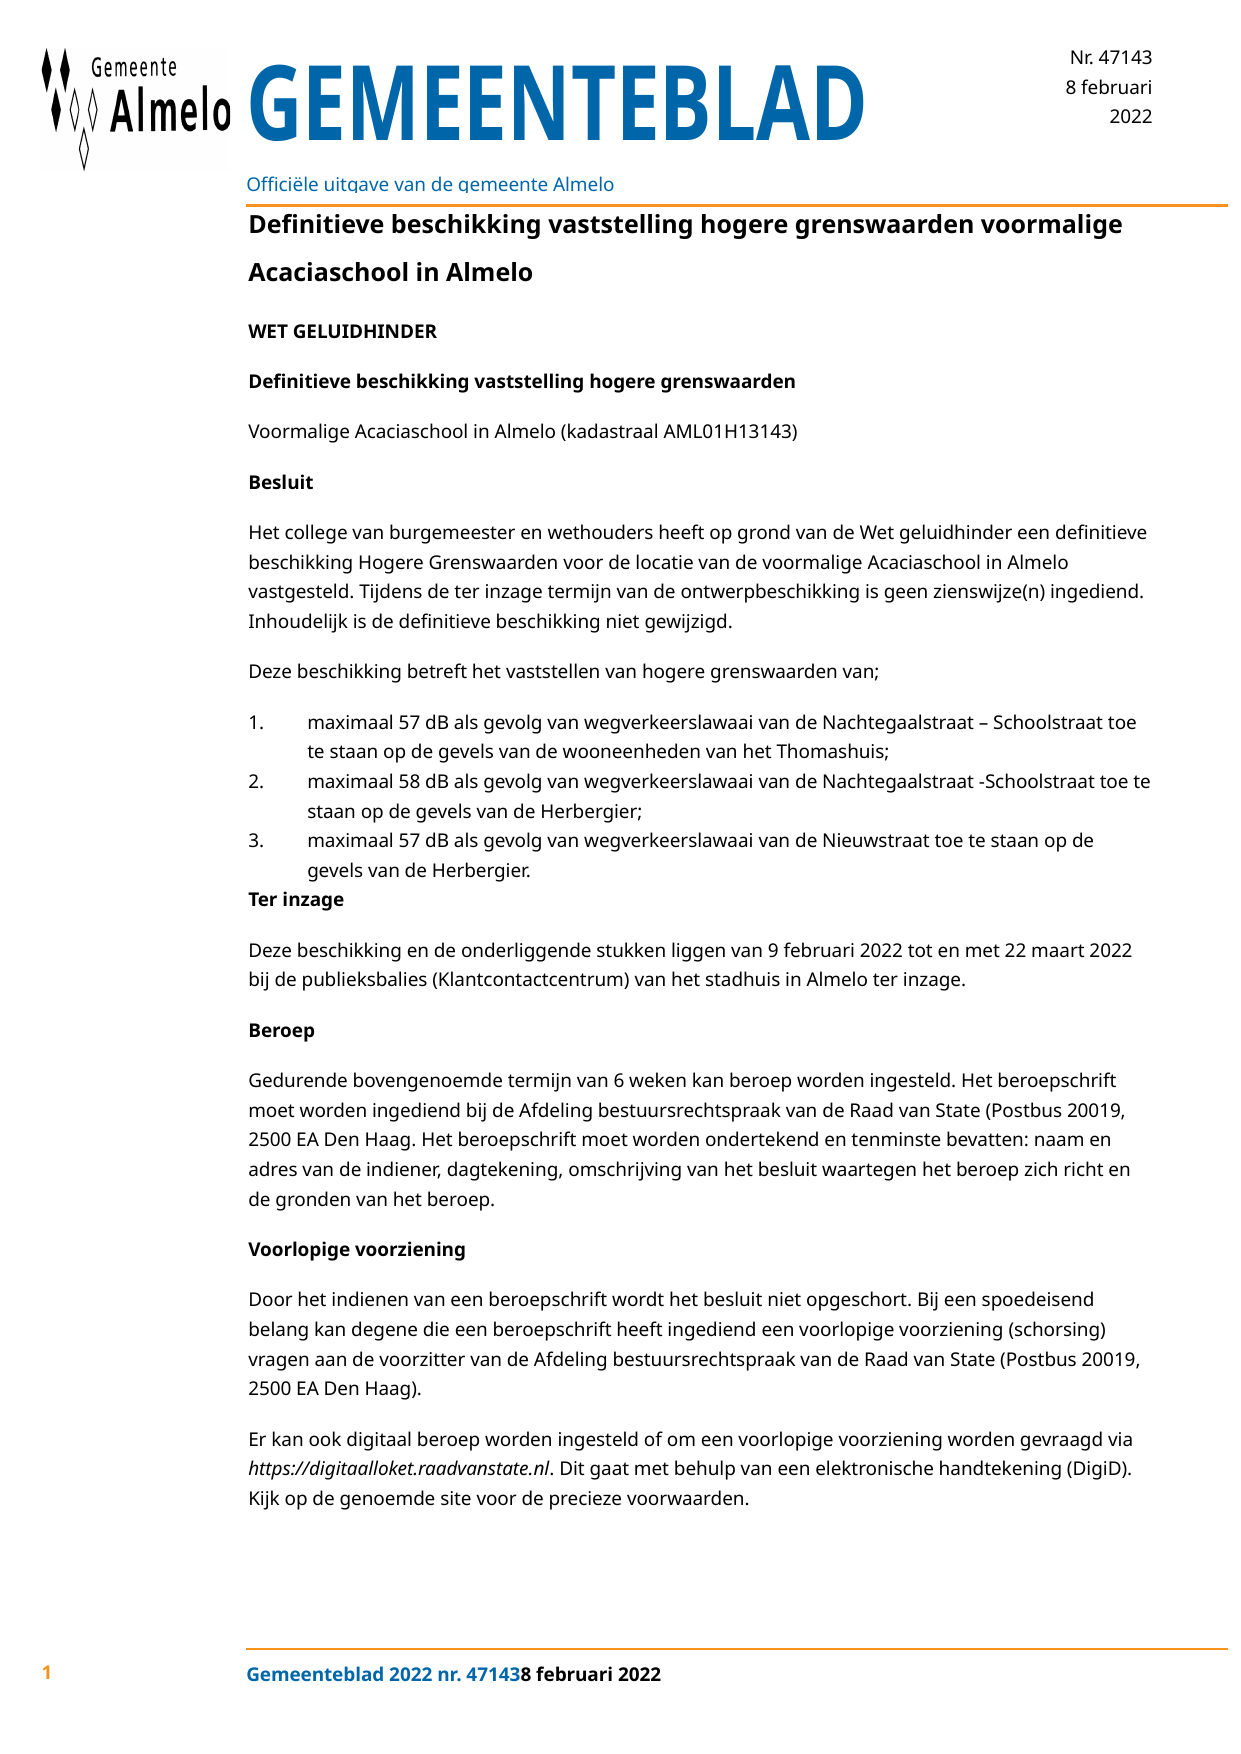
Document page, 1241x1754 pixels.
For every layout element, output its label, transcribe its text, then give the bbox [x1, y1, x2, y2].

text Deze beschikking en de onderliggende stukken liggen van 9 februari 2022 tot en met 22 maart 2022 bij de publieksbalies (Klantcontactcentrum) van het stadhuis in Almelo ter inzage. [248, 937, 1152, 992]
text WET GELUIDHINDER [248, 318, 1152, 344]
text Gedurende bovengenoemde termijn van 6 weken kan beroep worden ingesteld. Het beroepschrift moet worden ingediend bij de Afdeling bestuursrechtspraak van de Raad van State (Postbus 20019, 2500 EA Den Haag. Het beroepschrift moet worden ondertekend en tenminste bevatten: naam en adres van de indiener, dagtekening, omschrijving van het besluit waartegen het beroep zich richt en de gronden van het beroep. [248, 1067, 1152, 1212]
text Voorlopige voorziening [248, 1236, 1152, 1262]
picture [41, 47, 231, 172]
text Beroep [248, 1017, 1152, 1043]
text Deze beschikking betreft het vaststellen van hogere grenswaarden van; [248, 659, 1152, 684]
text Besluit [248, 469, 1152, 495]
list maximaal 57 dB als gevolg van wegverkeerslawaai van de Nieuwstraat toe te staan op de gevels van de Herbergier. [248, 827, 1152, 883]
text Er kan ook digitaal beroep worden ingesteld of om een voorlopige voorziening worden gevraagd via https://digitaalloket.raadvanstate.nl. Dit gaat met behulp van een elektronische handtekening (DigiD). Kijk op de genoemde site voor de precieze voorwaarden. [248, 1426, 1152, 1511]
text Definitieve beschikking vaststelling hogere grenswaarden voormalige Acaciaschool in Almelo [248, 207, 1152, 288]
text Het college van burgemeester en wethouders heeft op grond van de Wet geluidhinder een definitieve beschikking Hogere Grenswaarden voor de locatie van de voormalige Acaciaschool in Almelo vastgesteld. Tijdens de ter inzage termijn van de ontwerpbeschikking is geen zienswijze(n) ingediend. Inhoudelijk is de definitieve beschikking niet gewijzigd. [248, 519, 1152, 634]
text Voormalige Acaciaschool in Almelo (kadastraal AML01H13143) [248, 419, 1152, 444]
text Definitieve beschikking vaststelling hogere grenswaarden [248, 368, 1152, 394]
text Ter inzage [248, 887, 1152, 912]
list maximaal 58 dB als gevolg van wegverkeerslawaai van de Nachtegaalstraat -Schoolstraat toe te staan op de gevels van de Herbergier; [248, 768, 1152, 824]
text Door het indienen van een beroepschrift wordt het besluit niet opgeschort. Bij een spoedeisend belang kan degene die een beroepschrift heeft ingediend een voorlopige voorziening (schorsing) vragen aan de voorzitter van de Afdeling bestuursrechtspraak van de Raad van State (Postbus 20019, 2500 EA Den Haag). [248, 1287, 1152, 1401]
list maximaal 57 dB als gevolg van wegverkeerslawaai van de Nachtegaalstraat – Schoolstraat toe te staan op de gevels van de wooneenheden van het Thomashuis; [248, 709, 1152, 764]
